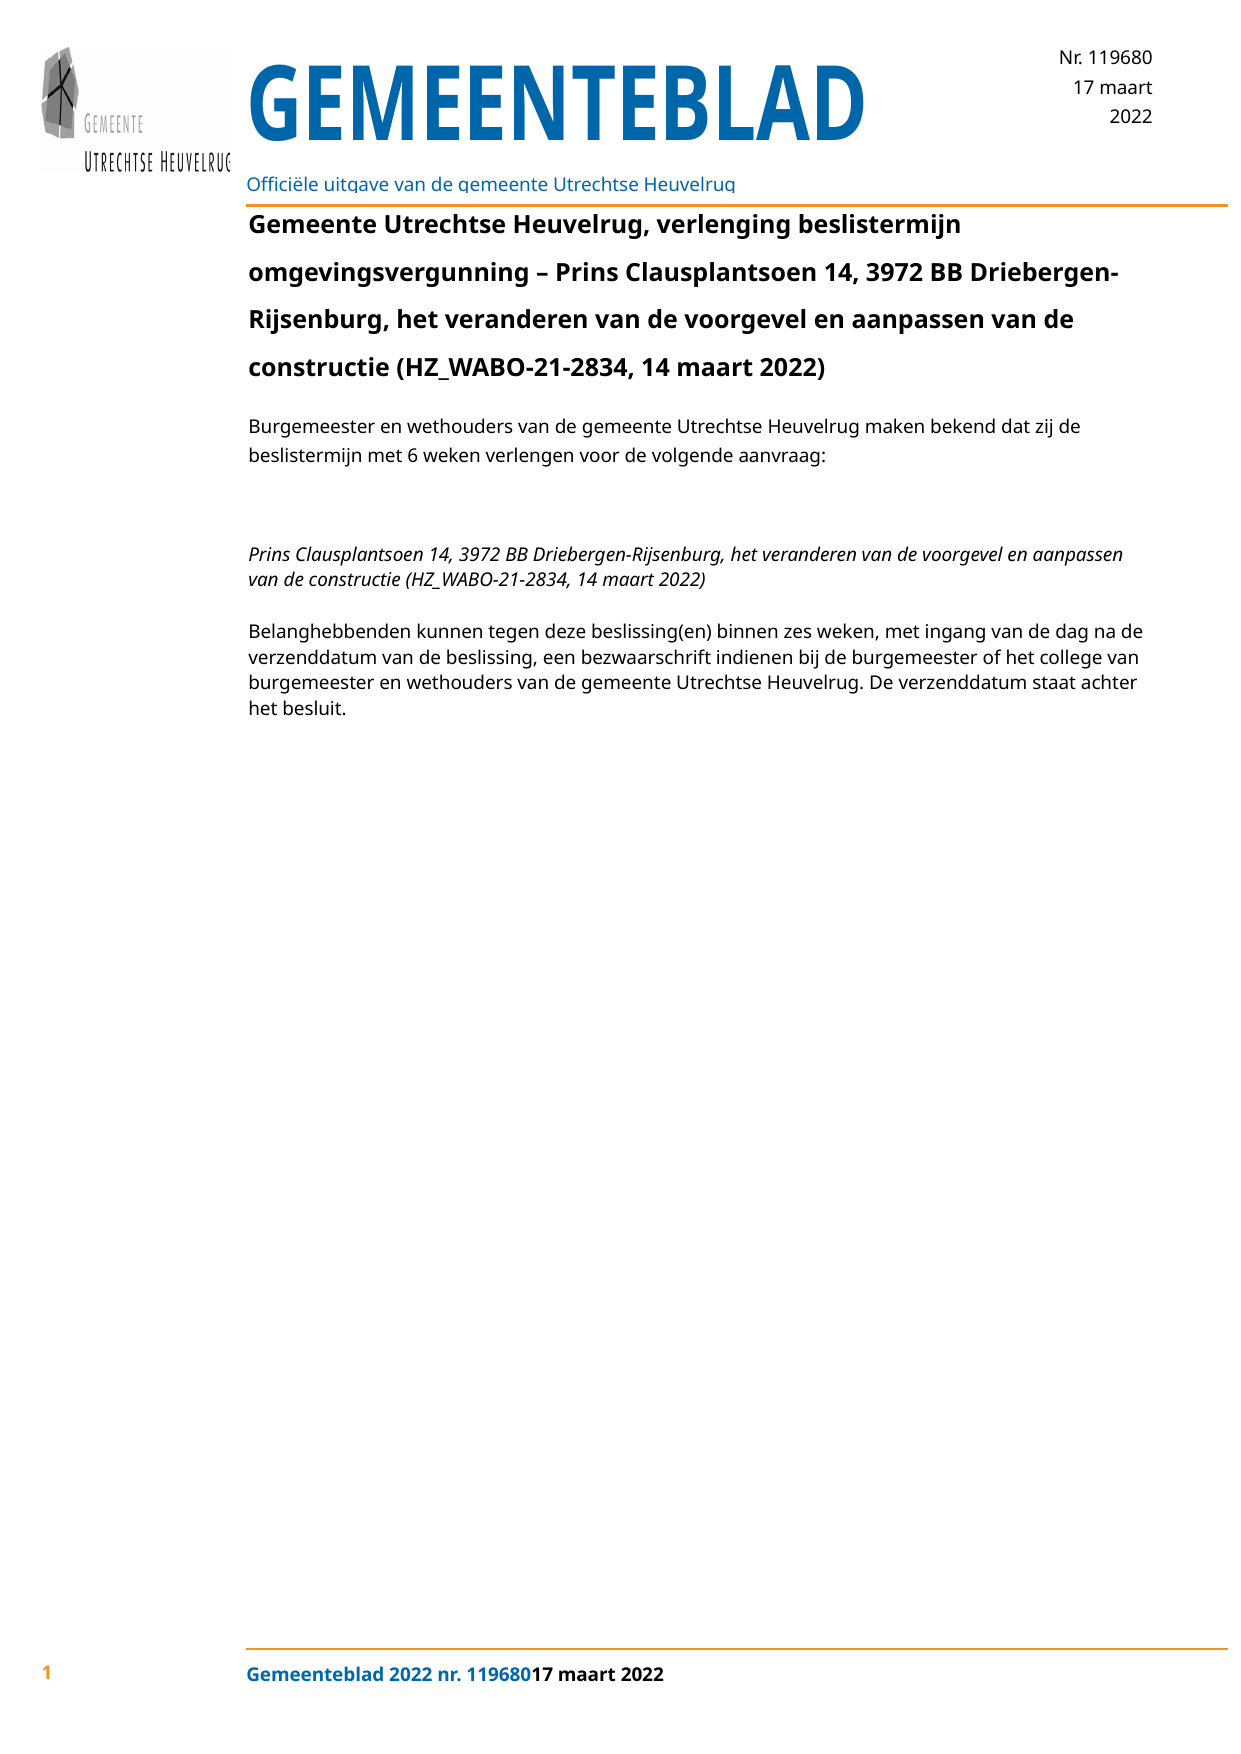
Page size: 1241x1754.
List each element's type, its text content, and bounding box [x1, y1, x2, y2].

text Prins Clausplantsoen 14, 3972 BB Driebergen-Rijsenburg, het veranderen van de voorgevel en aanpassen van de constructie (HZ_WABO-21-2834, 14 maart 2022) [248, 541, 1152, 592]
text Belanghebbenden kunnen tegen deze beslissing(en) binnen zes weken, met ingang van de dag na de verzenddatum van de beslissing, een bezwaarschrift indienen bij de burgemeester of het college van burgemeester en wethouders van de gemeente Utrechtse Heuvelrug. De verzenddatum staat achter het besluit. [248, 618, 1152, 721]
text Gemeente Utrechtse Heuvelrug, verlenging beslistermijn omgevingsvergunning – Prins Clausplantsoen 14, 3972 BB Driebergen-Rijsenburg, het veranderen van de voorgevel en aanpassen van de constructie (HZ_WABO-21-2834, 14 maart 2022) [248, 207, 1152, 384]
text Burgemeester en wethouders van de gemeente Utrechtse Heuvelrug maken bekend dat zij de beslistermijn met 6 weken verlengen voor de volgende aanvraag: [248, 413, 1152, 468]
picture [41, 47, 231, 172]
